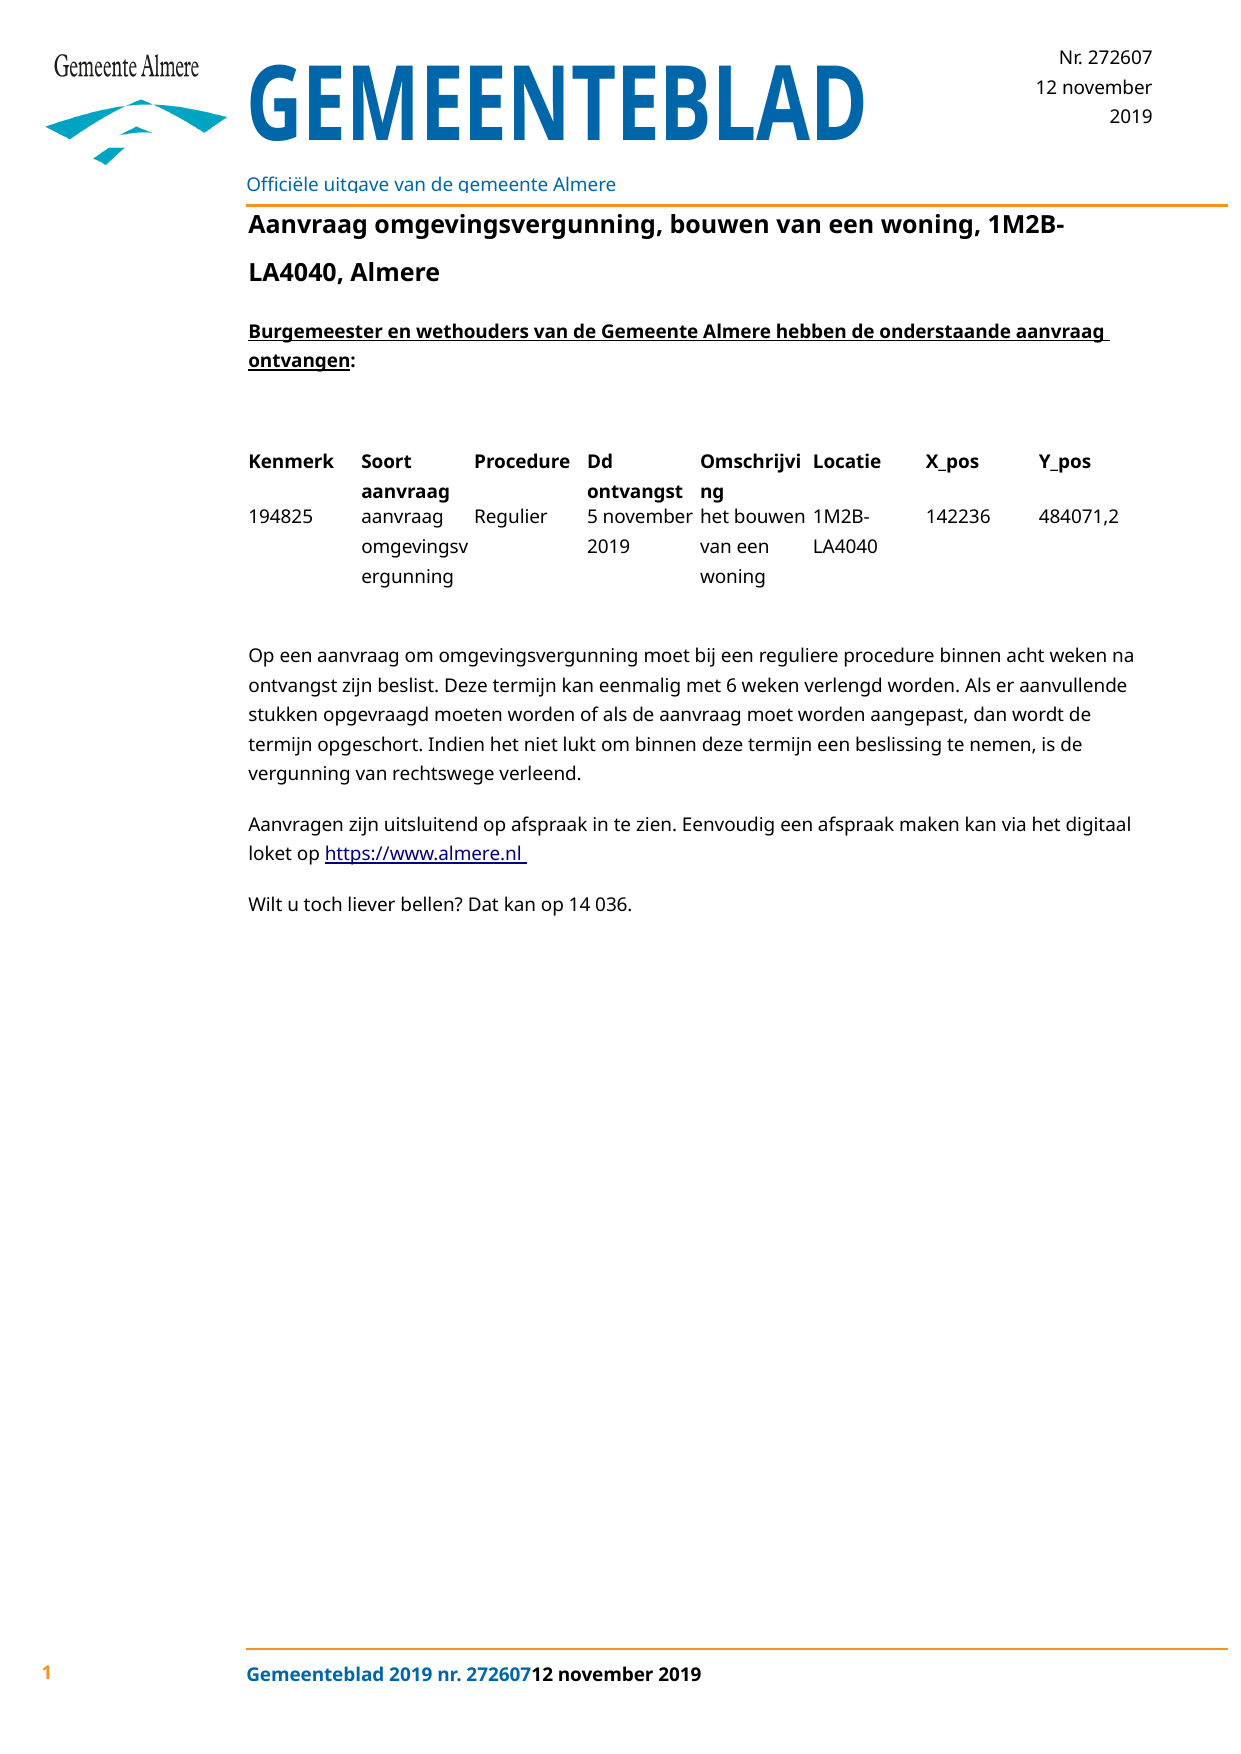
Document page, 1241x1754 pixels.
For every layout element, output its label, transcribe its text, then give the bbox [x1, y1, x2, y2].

table_cell het bouwen van een woning [700, 504, 813, 589]
table_cell 142236 [926, 504, 1038, 589]
picture [41, 47, 231, 172]
table_cell 194825 [248, 504, 361, 589]
text Burgemeester en wethouders van de Gemeente Almere hebben de onderstaande aanvraag ontvangen: [248, 318, 1152, 373]
table_cell 1M2B-LA4040 [813, 504, 926, 589]
text Aanvraag omgevingsvergunning, bouwen van een woning, 1M2B-LA4040, Almere [248, 207, 1152, 288]
table_cell aanvraag omgevingsvergunning [361, 504, 474, 589]
text Wilt u toch liever bellen? Dat kan op 14 036. [248, 891, 1152, 917]
table_header Dd ontvangst [587, 449, 700, 504]
table_header Y_pos [1039, 449, 1152, 504]
text Aanvragen zijn uitsluitend op afspraak in te zien. Eenvoudig een afspraak maken kan via het digitaal loket op https://www.almere.nl [248, 811, 1152, 866]
table_header Locatie [813, 449, 926, 504]
table_header Kenmerk [248, 449, 361, 504]
table_cell 5 november 2019 [587, 504, 700, 589]
table_cell 484071,2 [1039, 504, 1152, 589]
table_header X_pos [926, 449, 1038, 504]
table_header Omschrijving [700, 449, 813, 504]
table_header Procedure [474, 449, 587, 504]
text Op een aanvraag om omgevingsvergunning moet bij een reguliere procedure binnen acht weken na ontvangst zijn beslist. Deze termijn kan eenmalig met 6 weken verlengd worden. Als er aanvullende stukken opgevraagd moeten worden of als de aanvraag moet worden aangepast, dan wordt de termijn opgeschort. Indien het niet lukt om binnen deze termijn een beslissing te nemen, is de vergunning van rechtswege verleend. [248, 642, 1152, 786]
table_header Soort aanvraag [361, 449, 474, 504]
table_cell Regulier [474, 504, 587, 589]
